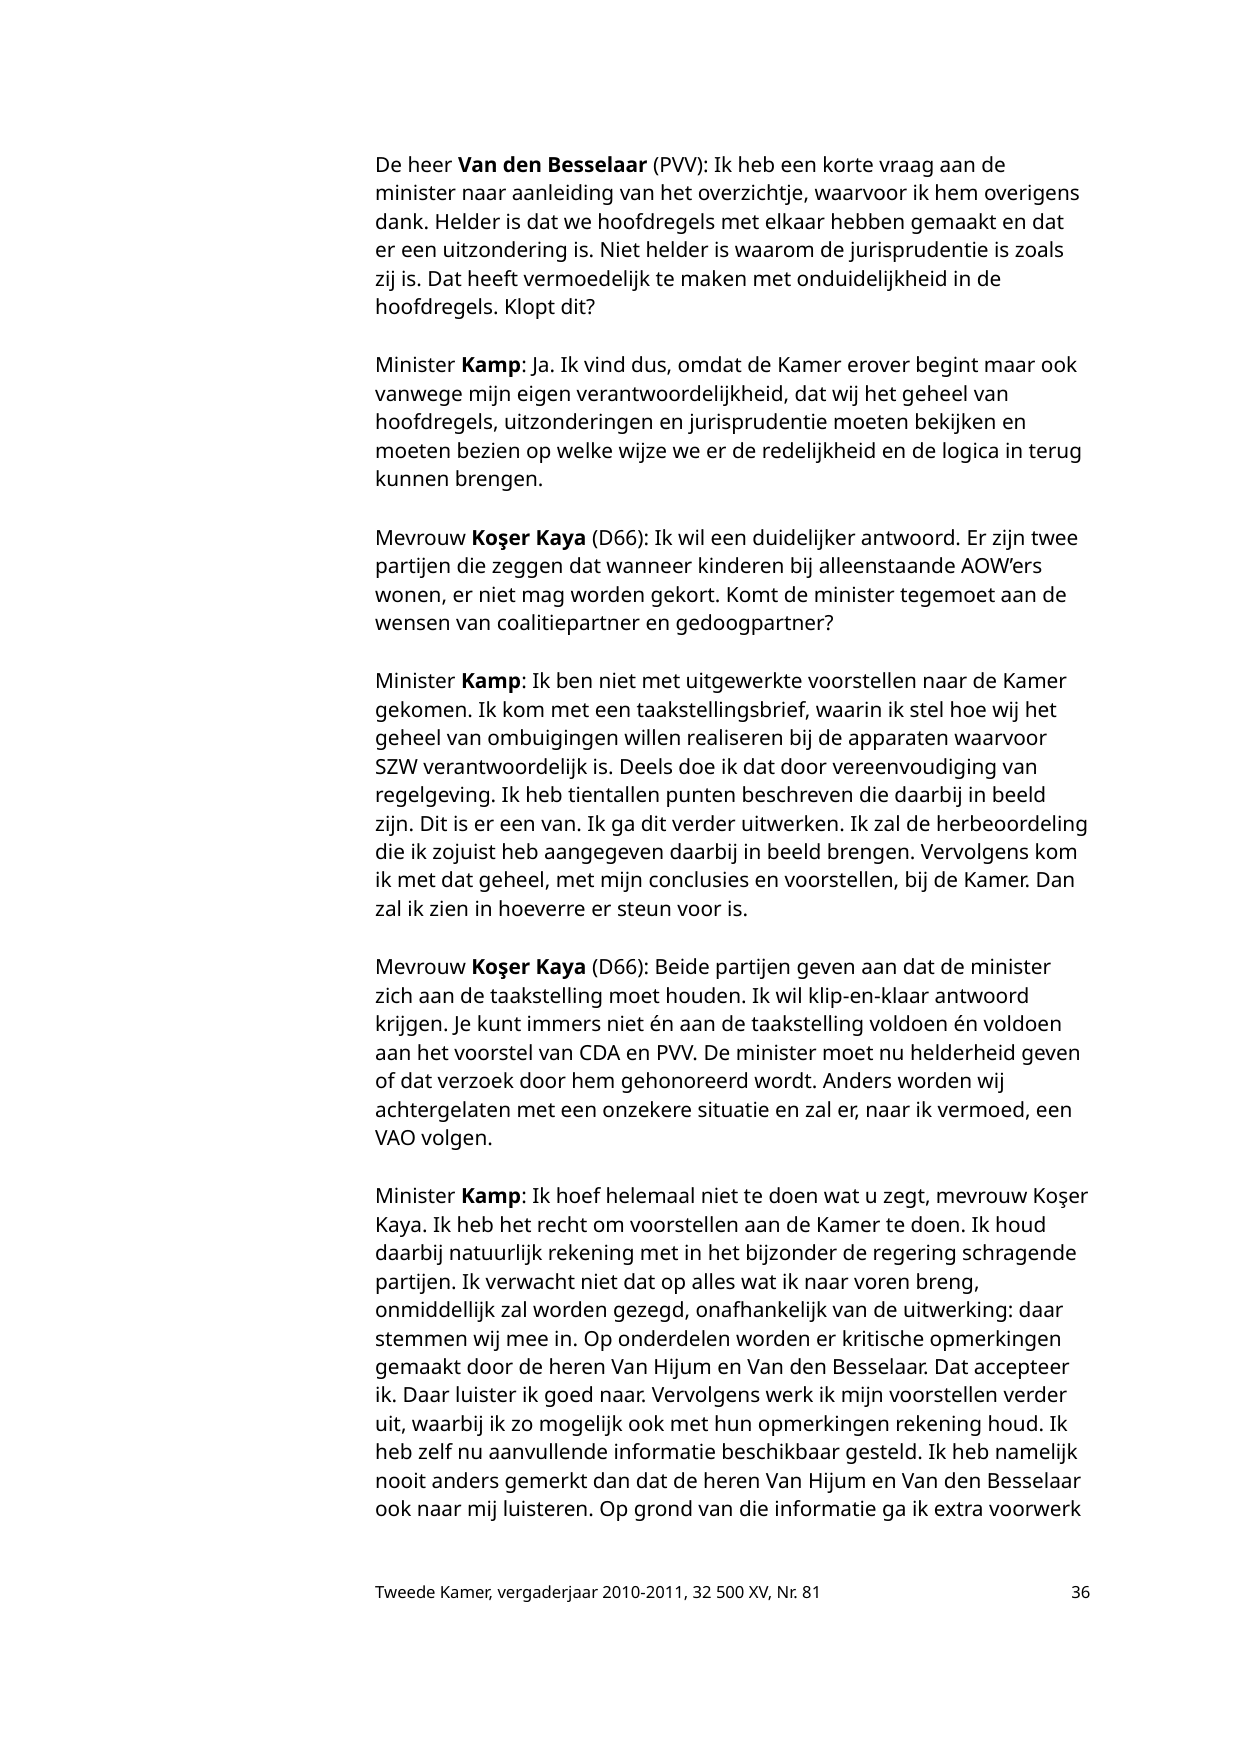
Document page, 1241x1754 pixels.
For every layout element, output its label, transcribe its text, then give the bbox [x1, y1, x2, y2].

text Mevrouw Koşer Kaya (D66): Ik wil een duidelijker antwoord. Er zijn twee partijen die zeggen dat wanneer kinderen bij alleenstaande AOW’ers wonen, er niet mag worden gekort. Komt de minister tegemoet aan de wensen van coalitiepartner en gedoogpartner? [375, 523, 1090, 637]
text Mevrouw Koşer Kaya (D66): Beide partijen geven aan dat de minister zich aan de taakstelling moet houden. Ik wil klip-en-klaar antwoord krijgen. Je kunt immers niet én aan de taakstelling voldoen én voldoen aan het voorstel van CDA en PVV. De minister moet nu helderheid geven of dat verzoek door hem gehonoreerd wordt. Anders worden wij achtergelaten met een onzekere situatie en zal er, naar ik vermoed, een VAO volgen. [375, 952, 1090, 1152]
text Minister Kamp: Ja. Ik vind dus, omdat de Kamer erover begint maar ook vanwege mijn eigen verantwoordelijkheid, dat wij het geheel van hoofdregels, uitzonderingen en jurisprudentie moeten bekijken en moeten bezien op welke wijze we er de redelijkheid en de logica in terug kunnen brengen. [375, 351, 1090, 493]
text Minister Kamp: Ik ben niet met uitgewerkte voorstellen naar de Kamer gekomen. Ik kom met een taakstellingsbrief, waarin ik stel hoe wij het geheel van ombuigingen willen realiseren bij de apparaten waarvoor SZW verantwoordelijk is. Deels doe ik dat door vereenvoudiging van regelgeving. Ik heb tientallen punten beschreven die daarbij in beeld zijn. Dit is er een van. Ik ga dit verder uitwerken. Ik zal de herbeoordeling die ik zojuist heb aangegeven daarbij in beeld brengen. Vervolgens kom ik met dat geheel, met mijn conclusies en voorstellen, bij de Kamer. Dan zal ik zien in hoeverre er steun voor is. [375, 667, 1090, 922]
text Minister Kamp: Ik hoef helemaal niet te doen wat u zegt, mevrouw Koşer Kaya. Ik heb het recht om voorstellen aan de Kamer te doen. Ik houd daarbij natuurlijk rekening met in het bijzonder de regering schragende partijen. Ik verwacht niet dat op alles wat ik naar voren breng, onmiddellijk zal worden gezegd, onafhankelijk van de uitwerking: daar stemmen wij mee in. Op onderdelen worden er kritische opmerkingen gemaakt door de heren Van Hijum en Van den Besselaar. Dat accepteer ik. Daar luister ik goed naar. Vervolgens werk ik mijn voorstellen verder uit, waarbij ik zo mogelijk ook met hun opmerkingen rekening houd. Ik heb zelf nu aanvullende informatie beschikbaar gesteld. Ik heb namelijk nooit anders gemerkt dan dat de heren Van Hijum en Van den Besselaar ook naar mij luisteren. Op grond van die informatie ga ik extra voorwerk [375, 1182, 1090, 1523]
text De heer Van den Besselaar (PVV): Ik heb een korte vraag aan de minister naar aanleiding van het overzichtje, waarvoor ik hem overigens dank. Helder is dat we hoofdregels met elkaar hebben gemaakt en dat er een uitzondering is. Niet helder is waarom de jurisprudentie is zoals zij is. Dat heeft vermoedelijk te maken met onduidelijkheid in de hoofdregels. Klopt dit? [375, 150, 1090, 321]
